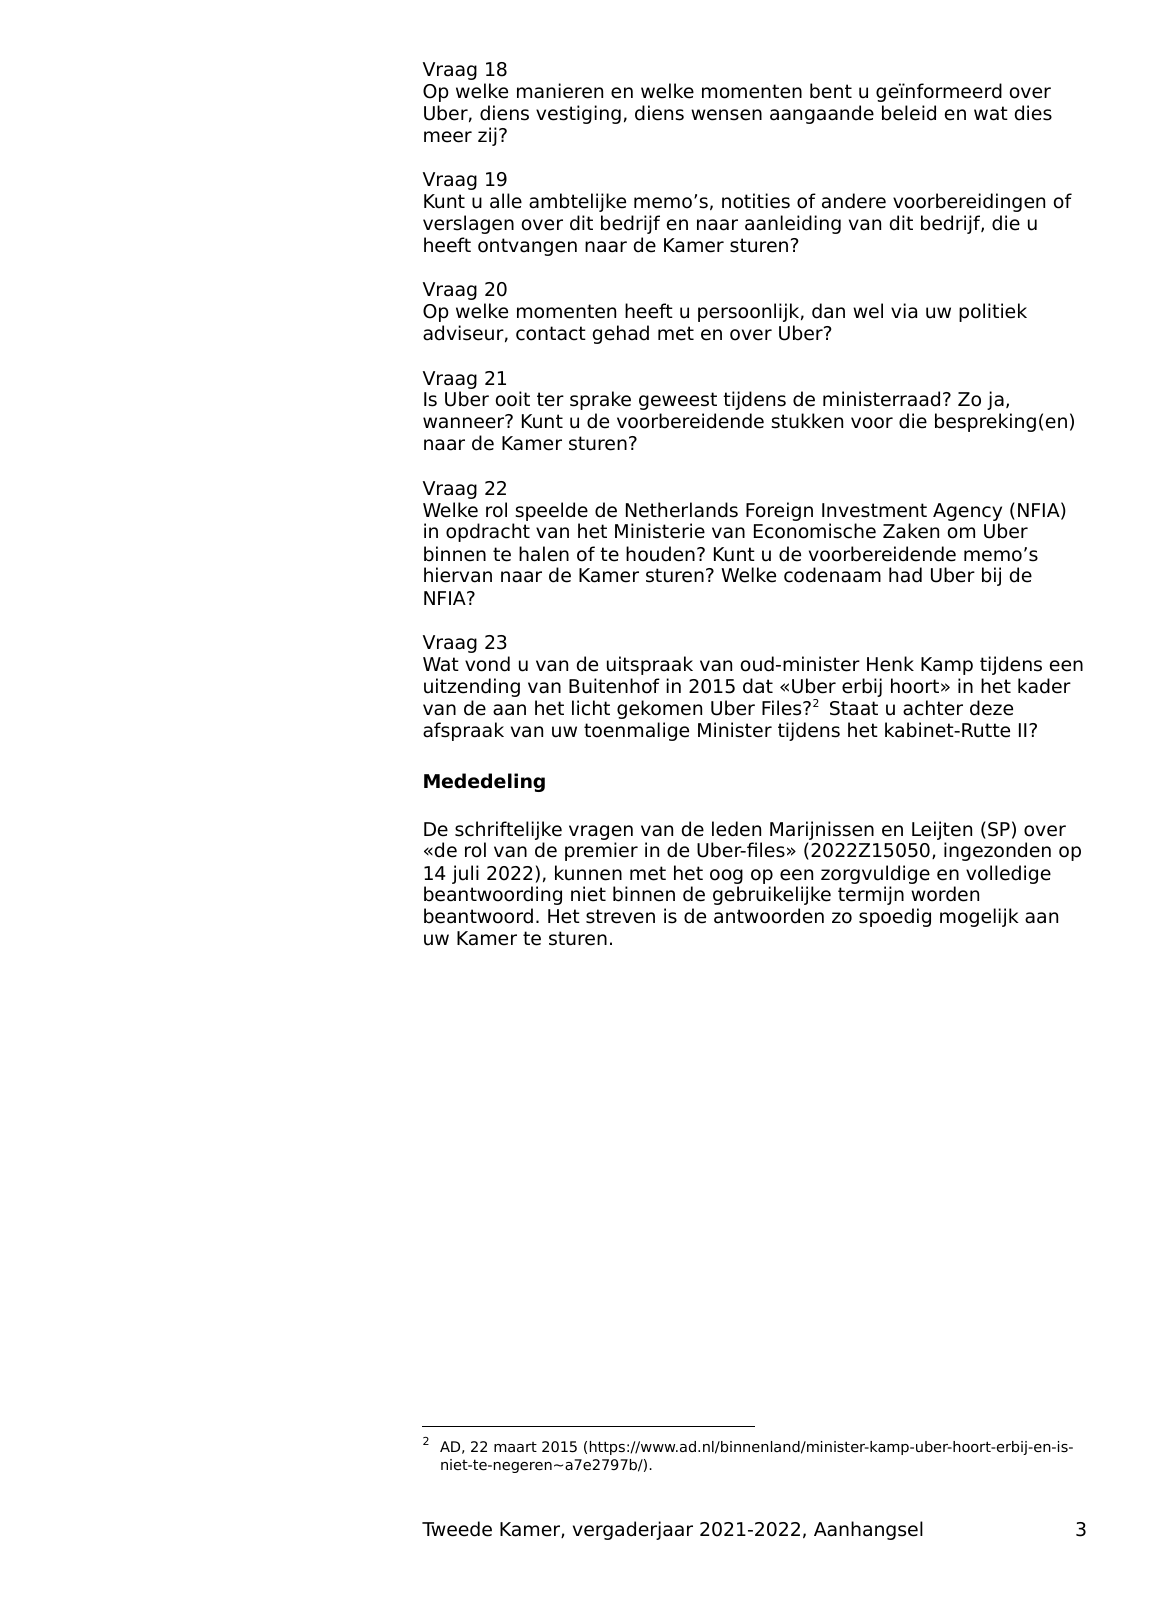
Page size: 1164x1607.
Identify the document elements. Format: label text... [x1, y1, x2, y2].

text Vraag 22 [422, 477, 1087, 499]
text Welke rol speelde de Netherlands Foreign Investment Agency (NFIA) in opdracht van het Ministerie van Economische Zaken om Uber binnen te halen of te houden? Kunt u de voorbereidende memo’s hiervan naar de Kamer sturen? Welke codenaam had Uber bij de NFIA? [422, 499, 1087, 609]
text AD, 22 maart 2015 (https://www.ad.nl/binnenland/minister-kamp-uber-hoort-erbij-en-is-niet-te-negeren~a7e2797b/). [422, 1435, 1087, 1474]
text Vraag 18 [422, 59, 1087, 81]
text De schriftelijke vragen van de leden Marijnissen en Leijten (SP) over «de rol van de premier in de Uber-files» (2022Z15050, ingezonden op 14 juli 2022), kunnen met het oog op een zorgvuldige en volledige beantwoording niet binnen de gebruikelijke termijn worden beantwoord. Het streven is de antwoorden zo spoedig mogelijk aan uw Kamer te sturen. [422, 818, 1087, 950]
text Is Uber ooit ter sprake geweest tijdens de ministerraad? Zo ja, wanneer? Kunt u de voorbereidende stukken voor die bespreking(en) naar de Kamer sturen? [422, 389, 1087, 455]
subtitle Mededeling [422, 771, 1087, 793]
text Vraag 23 [422, 632, 1087, 653]
text Vraag 19 [422, 169, 1087, 191]
text Kunt u alle ambtelijke memo’s, notities of andere voorbereidingen of verslagen over dit bedrijf en naar aanleiding van dit bedrijf, die u heeft ontvangen naar de Kamer sturen? [422, 191, 1087, 257]
text Wat vond u van de uitspraak van oud-minister Henk Kamp tijdens een uitzending van Buitenhof in 2015 dat «Uber erbij hoort» in het kader van de aan het licht gekomen Uber Files? Staat u achter deze afspraak van uw toenmalige Minister tijdens het kabinet-Rutte II? [422, 653, 1087, 741]
text Op welke manieren en welke momenten bent u geïnformeerd over Uber, diens vestiging, diens wensen aangaande beleid en wat dies meer zij? [422, 81, 1087, 147]
text Vraag 20 [422, 279, 1087, 301]
text Op welke momenten heeft u persoonlijk, dan wel via uw politiek adviseur, contact gehad met en over Uber? [422, 301, 1087, 345]
text Vraag 21 [422, 367, 1087, 389]
